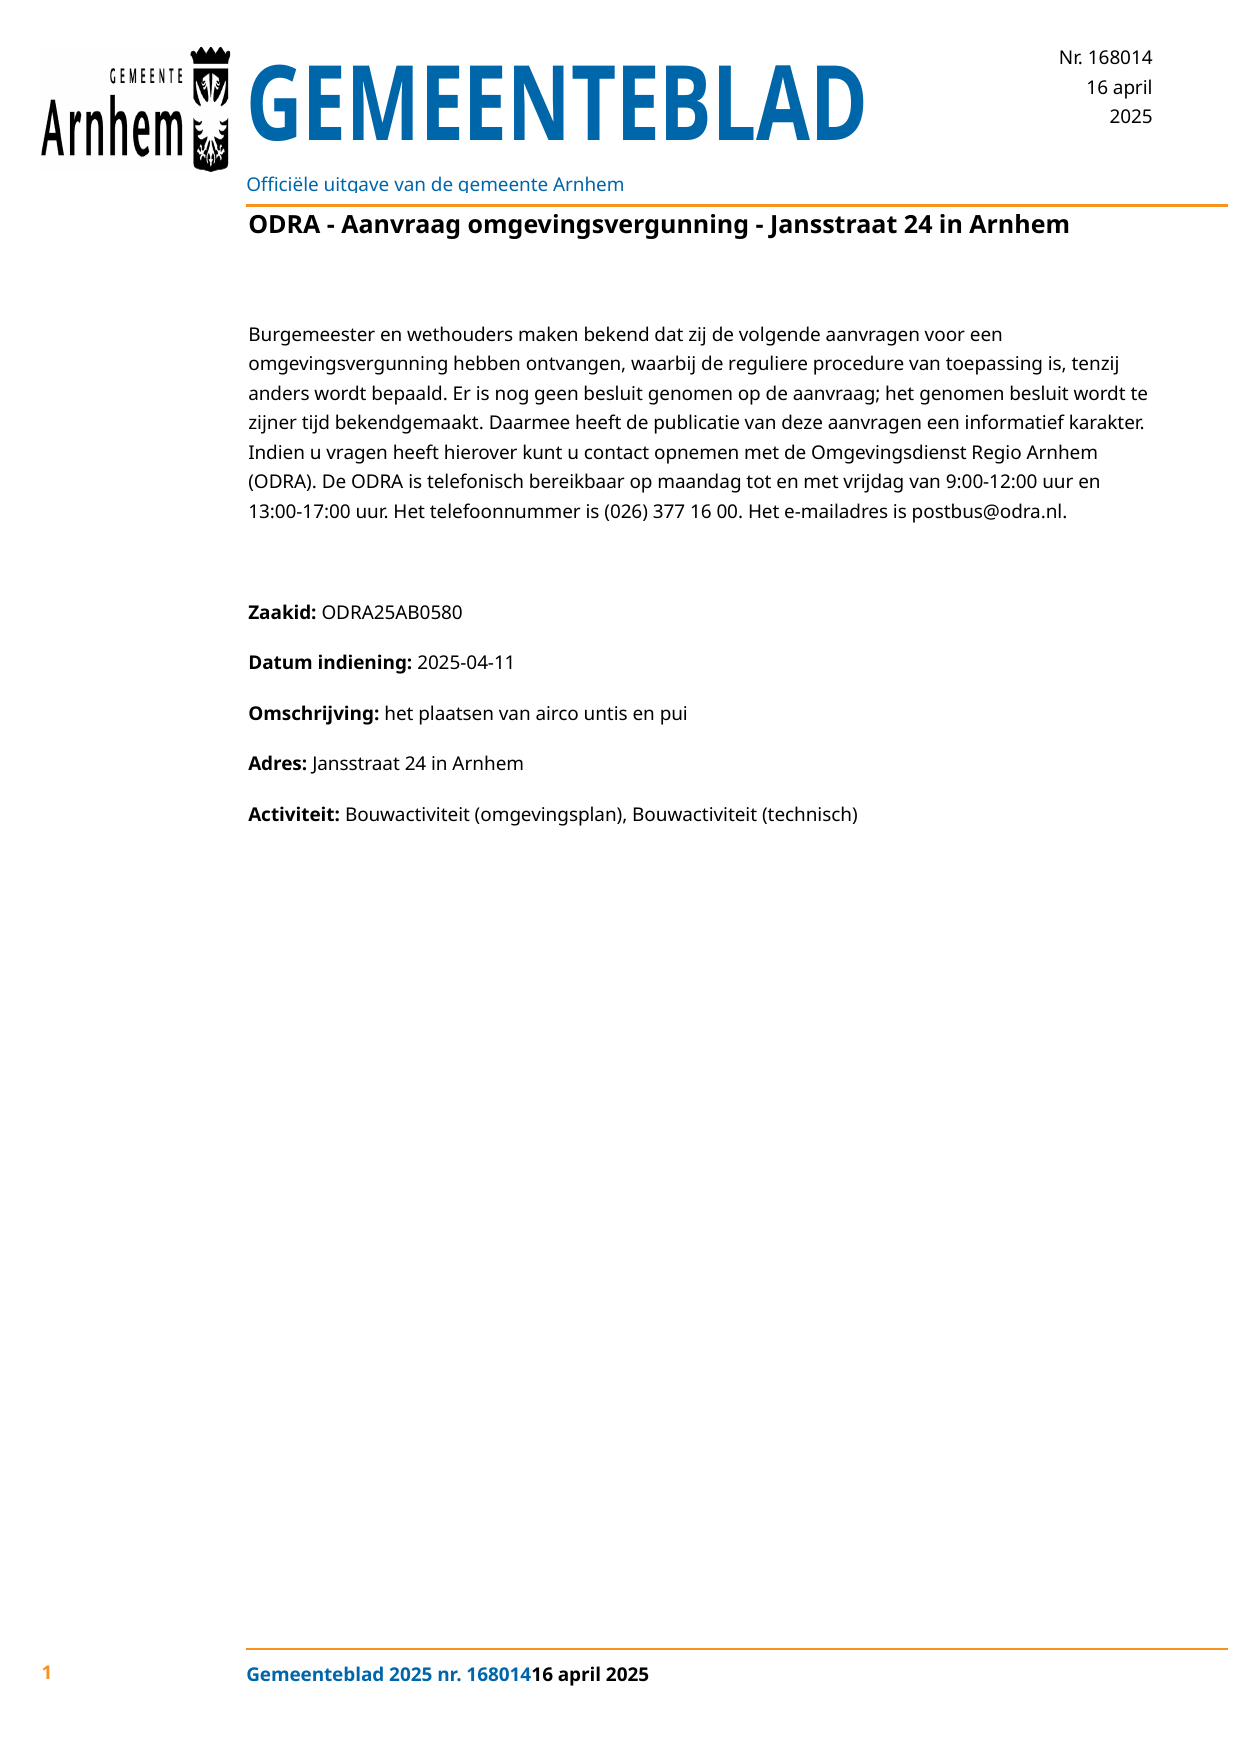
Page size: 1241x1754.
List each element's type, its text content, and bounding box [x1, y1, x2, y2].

text ODRA - Aanvraag omgevingsvergunning - Jansstraat 24 in Arnhem [248, 207, 1152, 241]
text Omschrijving: het plaatsen van airco untis en pui [248, 700, 1152, 726]
picture [41, 47, 231, 172]
text Datum indiening: 2025-04-11 [248, 649, 1152, 675]
text Activiteit: Bouwactiviteit (omgevingsplan), Bouwactiviteit (technisch) [248, 801, 1152, 826]
text Zaakid: ODRA25AB0580 [248, 599, 1152, 625]
text Adres: Jansstraat 24 in Arnhem [248, 750, 1152, 776]
text Burgemeester en wethouders maken bekend dat zij de volgende aanvragen voor een omgevingsvergunning hebben ontvangen, waarbij de reguliere procedure van toepassing is, tenzij anders wordt bepaald. Er is nog geen besluit genomen op de aanvraag; het genomen besluit wordt te zijner tijd bekendgemaakt. Daarmee heeft de publicatie van deze aanvragen een informatief karakter. Indien u vragen heeft hierover kunt u contact opnemen met de Omgevingsdienst Regio Arnhem (ODRA). De ODRA is telefonisch bereikbaar op maandag tot en met vrijdag van 9:00-12:00 uur en 13:00-17:00 uur. Het telefoonnummer is (026) 377 16 00. Het e-mailadres is postbus@odra.nl. [248, 321, 1152, 524]
